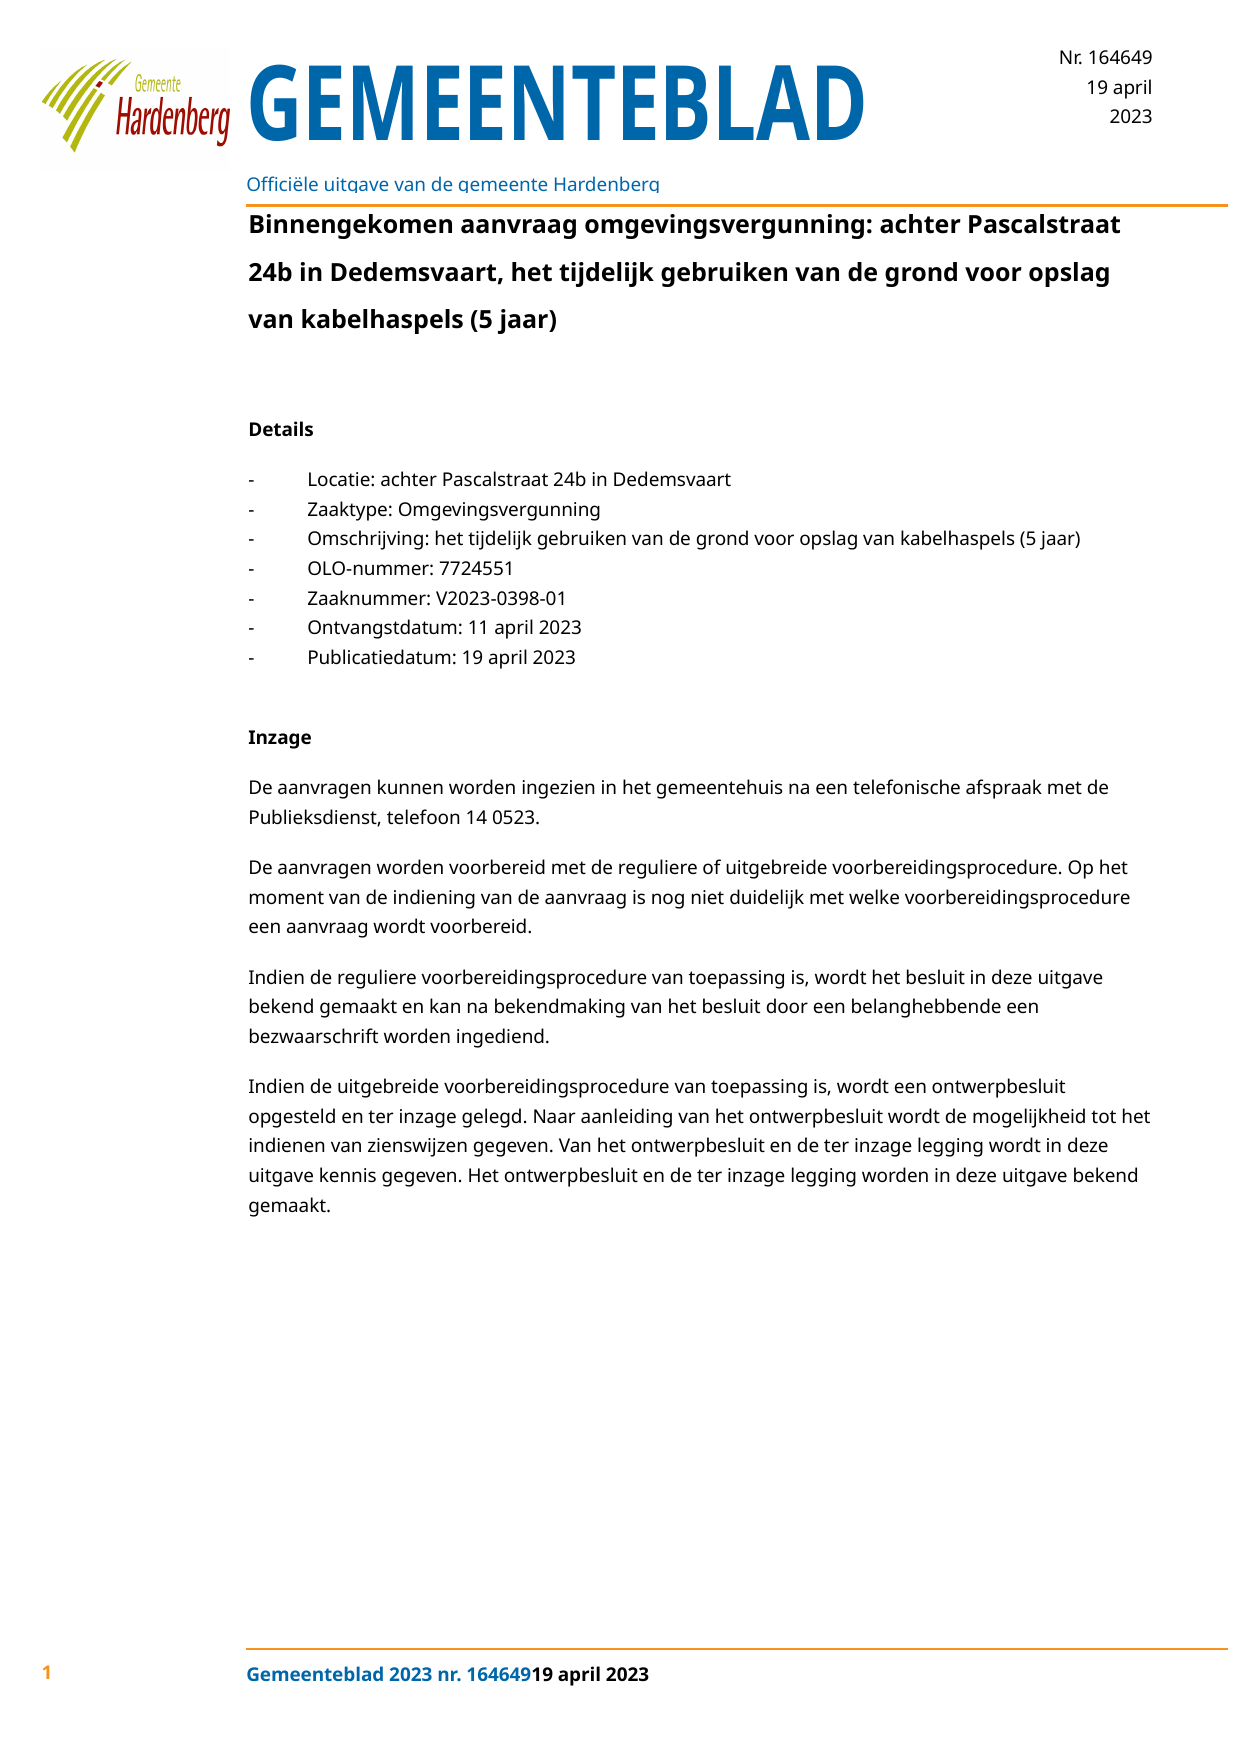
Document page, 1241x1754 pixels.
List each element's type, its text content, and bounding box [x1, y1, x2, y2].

text Details [248, 416, 1152, 442]
list Locatie: achter Pascalstraat 24b in Dedemsvaart [248, 466, 1152, 492]
picture [41, 47, 231, 172]
list Zaaknummer: V2023-0398-01 [248, 585, 1152, 610]
text De aanvragen kunnen worden ingezien in het gemeentehuis na een telefonische afspraak met de Publieksdienst, telefoon 14 0523. [248, 774, 1152, 829]
list Publicatiedatum: 19 april 2023 [248, 644, 1152, 669]
text Binnengekomen aanvraag omgevingsvergunning: achter Pascalstraat 24b in Dedemsvaart, het tijdelijk gebruiken van de grond voor opslag van kabelhaspels (5 jaar) [248, 207, 1152, 336]
text De aanvragen worden voorbereid met de reguliere of uitgebreide voorbereidingsprocedure. Op het moment van de indiening van de aanvraag is nog niet duidelijk met welke voorbereidingsprocedure een aanvraag wordt voorbereid. [248, 854, 1152, 939]
list Omschrijving: het tijdelijk gebruiken van de grond voor opslag van kabelhaspels (5 jaar) [248, 526, 1152, 551]
text Indien de reguliere voorbereidingsprocedure van toepassing is, wordt het besluit in deze uitgave bekend gemaakt en kan na bekendmaking van het besluit door een belanghebbende een bezwaarschrift worden ingediend. [248, 964, 1152, 1049]
list Ontvangstdatum: 11 april 2023 [248, 614, 1152, 640]
text Inzage [248, 724, 1152, 749]
list Zaaktype: Omgevingsvergunning [248, 496, 1152, 522]
text Indien de uitgebreide voorbereidingsprocedure van toepassing is, wordt een ontwerpbesluit opgesteld en ter inzage gelegd. Naar aanleiding van het ontwerpbesluit wordt de mogelijkheid tot het indienen van zienswijzen gegeven. Van het ontwerpbesluit en de ter inzage legging wordt in deze uitgave kennis gegeven. Het ontwerpbesluit en de ter inzage legging worden in deze uitgave bekend gemaakt. [248, 1073, 1152, 1217]
list OLO-nummer: 7724551 [248, 555, 1152, 581]
